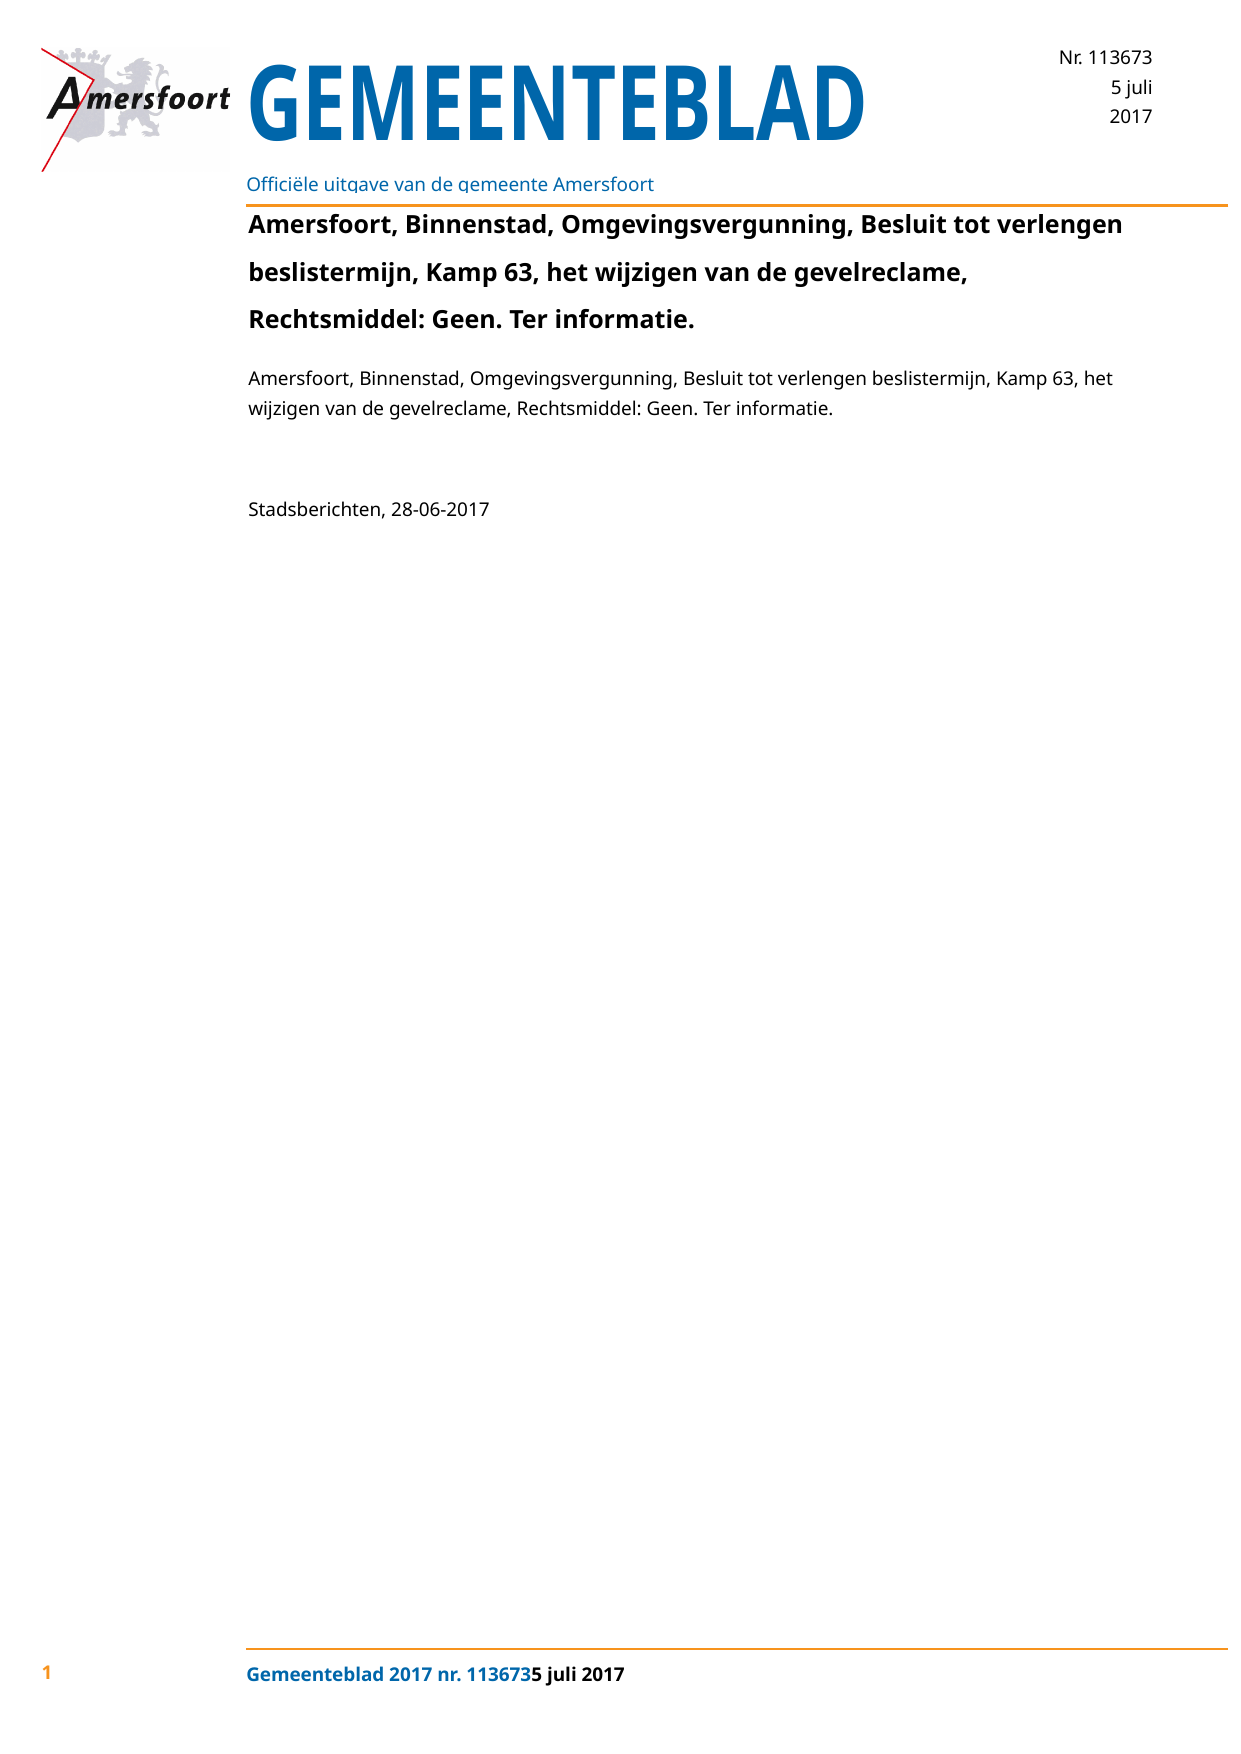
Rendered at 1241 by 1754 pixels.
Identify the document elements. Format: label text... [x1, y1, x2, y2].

text Stadsberichten, 28-06-2017 [248, 496, 1152, 522]
text Amersfoort, Binnenstad, Omgevingsvergunning, Besluit tot verlengen beslistermijn, Kamp 63, het wijzigen van de gevelreclame, Rechtsmiddel: Geen. Ter informatie. [248, 207, 1152, 336]
picture [41, 47, 231, 172]
text Amersfoort, Binnenstad, Omgevingsvergunning, Besluit tot verlengen beslistermijn, Kamp 63, het wijzigen van de gevelreclame, Rechtsmiddel: Geen. Ter informatie. [248, 366, 1152, 421]
